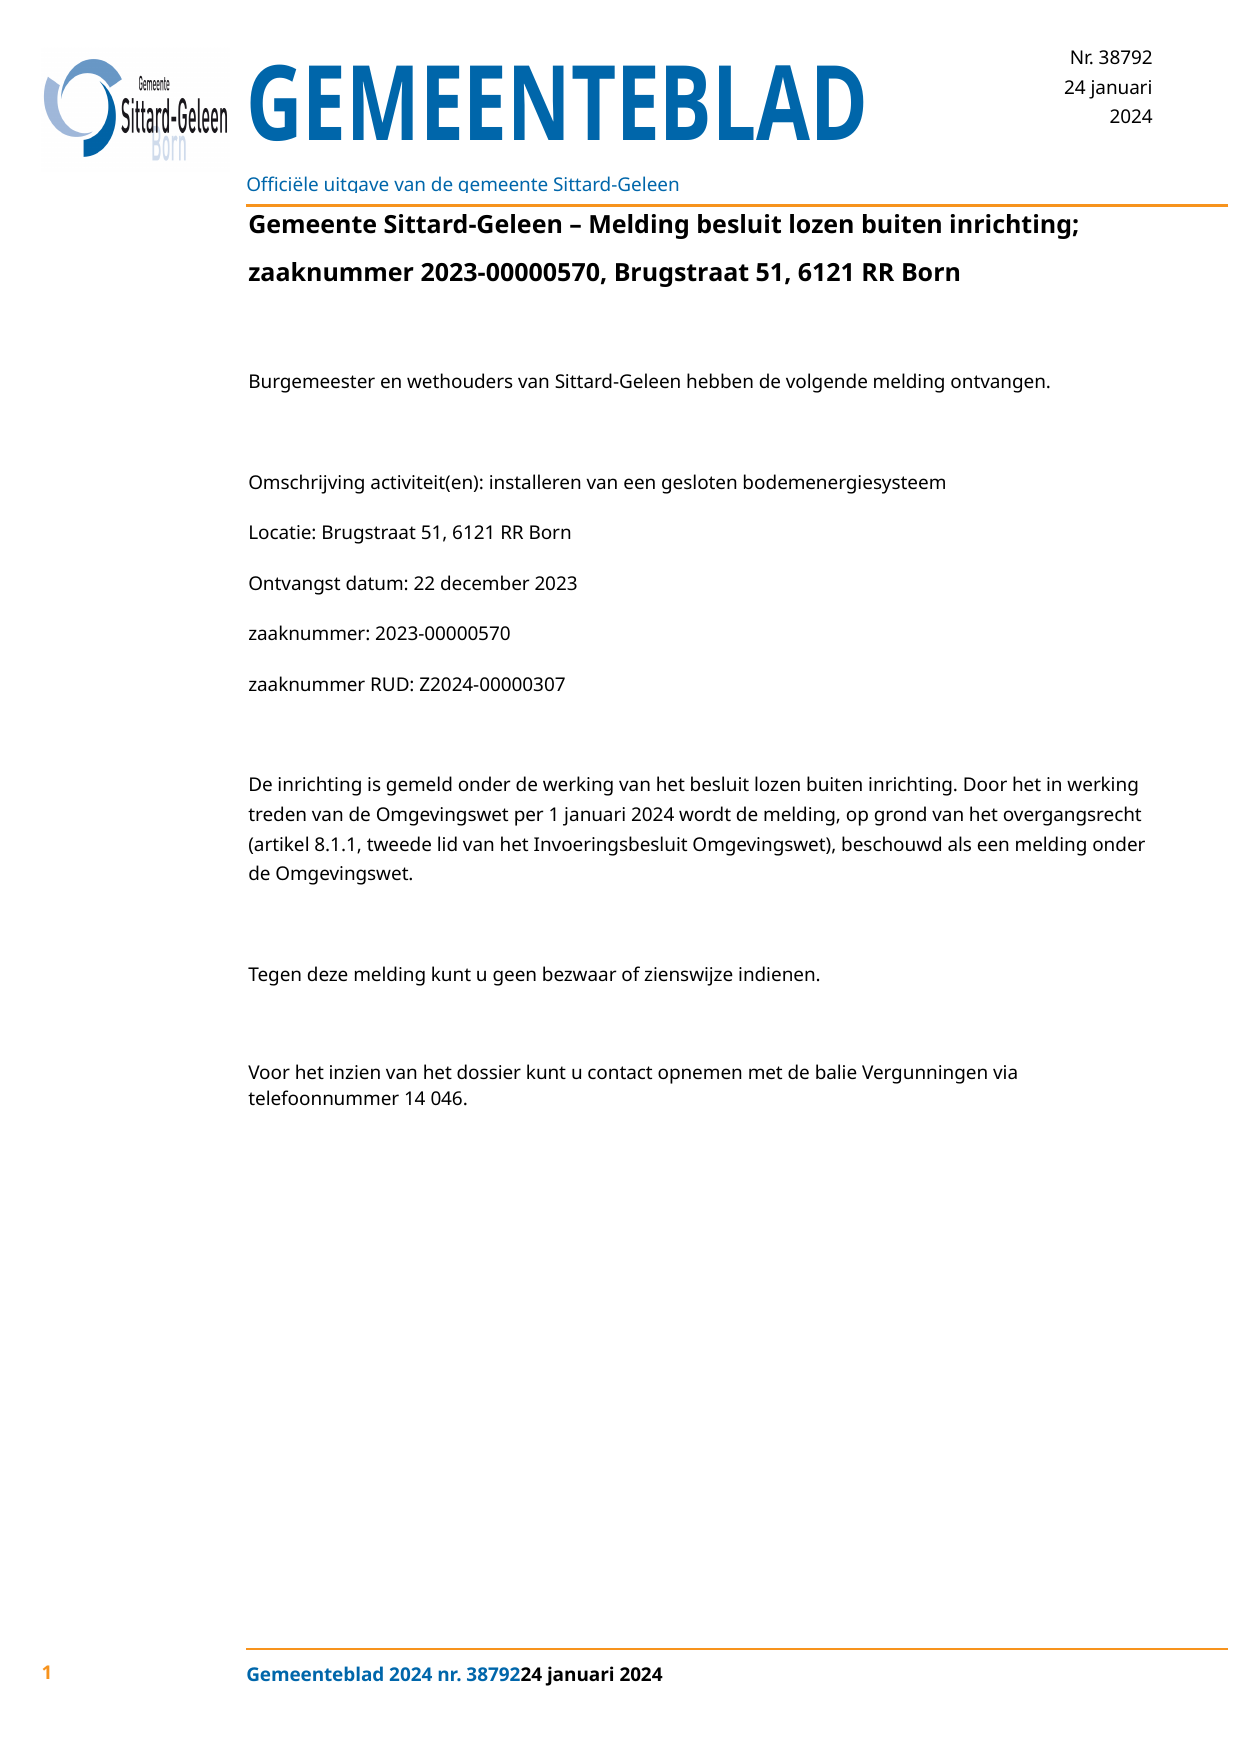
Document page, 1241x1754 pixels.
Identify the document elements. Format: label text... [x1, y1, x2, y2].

text zaaknummer: 2023-00000570 [248, 620, 1152, 646]
text Locatie: Brugstraat 51, 6121 RR Born [248, 519, 1152, 545]
text De inrichting is gemeld onder de werking van het besluit lozen buiten inrichting. Door het in werking treden van de Omgevingswet per 1 januari 2024 wordt de melding, op grond van het overgangsrecht (artikel 8.1.1, tweede lid van het Invoeringsbesluit Omgevingswet), beschouwd als een melding onder de Omgevingswet. [248, 772, 1152, 886]
text Voor het inzien van het dossier kunt u contact opnemen met de balie Vergunningen via telefoonnummer 14 046. [248, 1059, 1152, 1111]
text zaaknummer RUD: Z2024-00000307 [248, 671, 1152, 697]
text Ontvangst datum: 22 december 2023 [248, 570, 1152, 596]
picture [41, 47, 231, 172]
text Tegen deze melding kunt u geen bezwaar of zienswijze indienen. [248, 961, 1152, 987]
text Gemeente Sittard-Geleen – Melding besluit lozen buiten inrichting; zaaknummer 2023-00000570, Brugstraat 51, 6121 RR Born [248, 207, 1152, 288]
text Omschrijving activiteit(en): installeren van een gesloten bodemenergiesysteem [248, 469, 1152, 495]
text Burgemeester en wethouders van Sittard-Geleen hebben de volgende melding ontvangen. [248, 368, 1152, 394]
